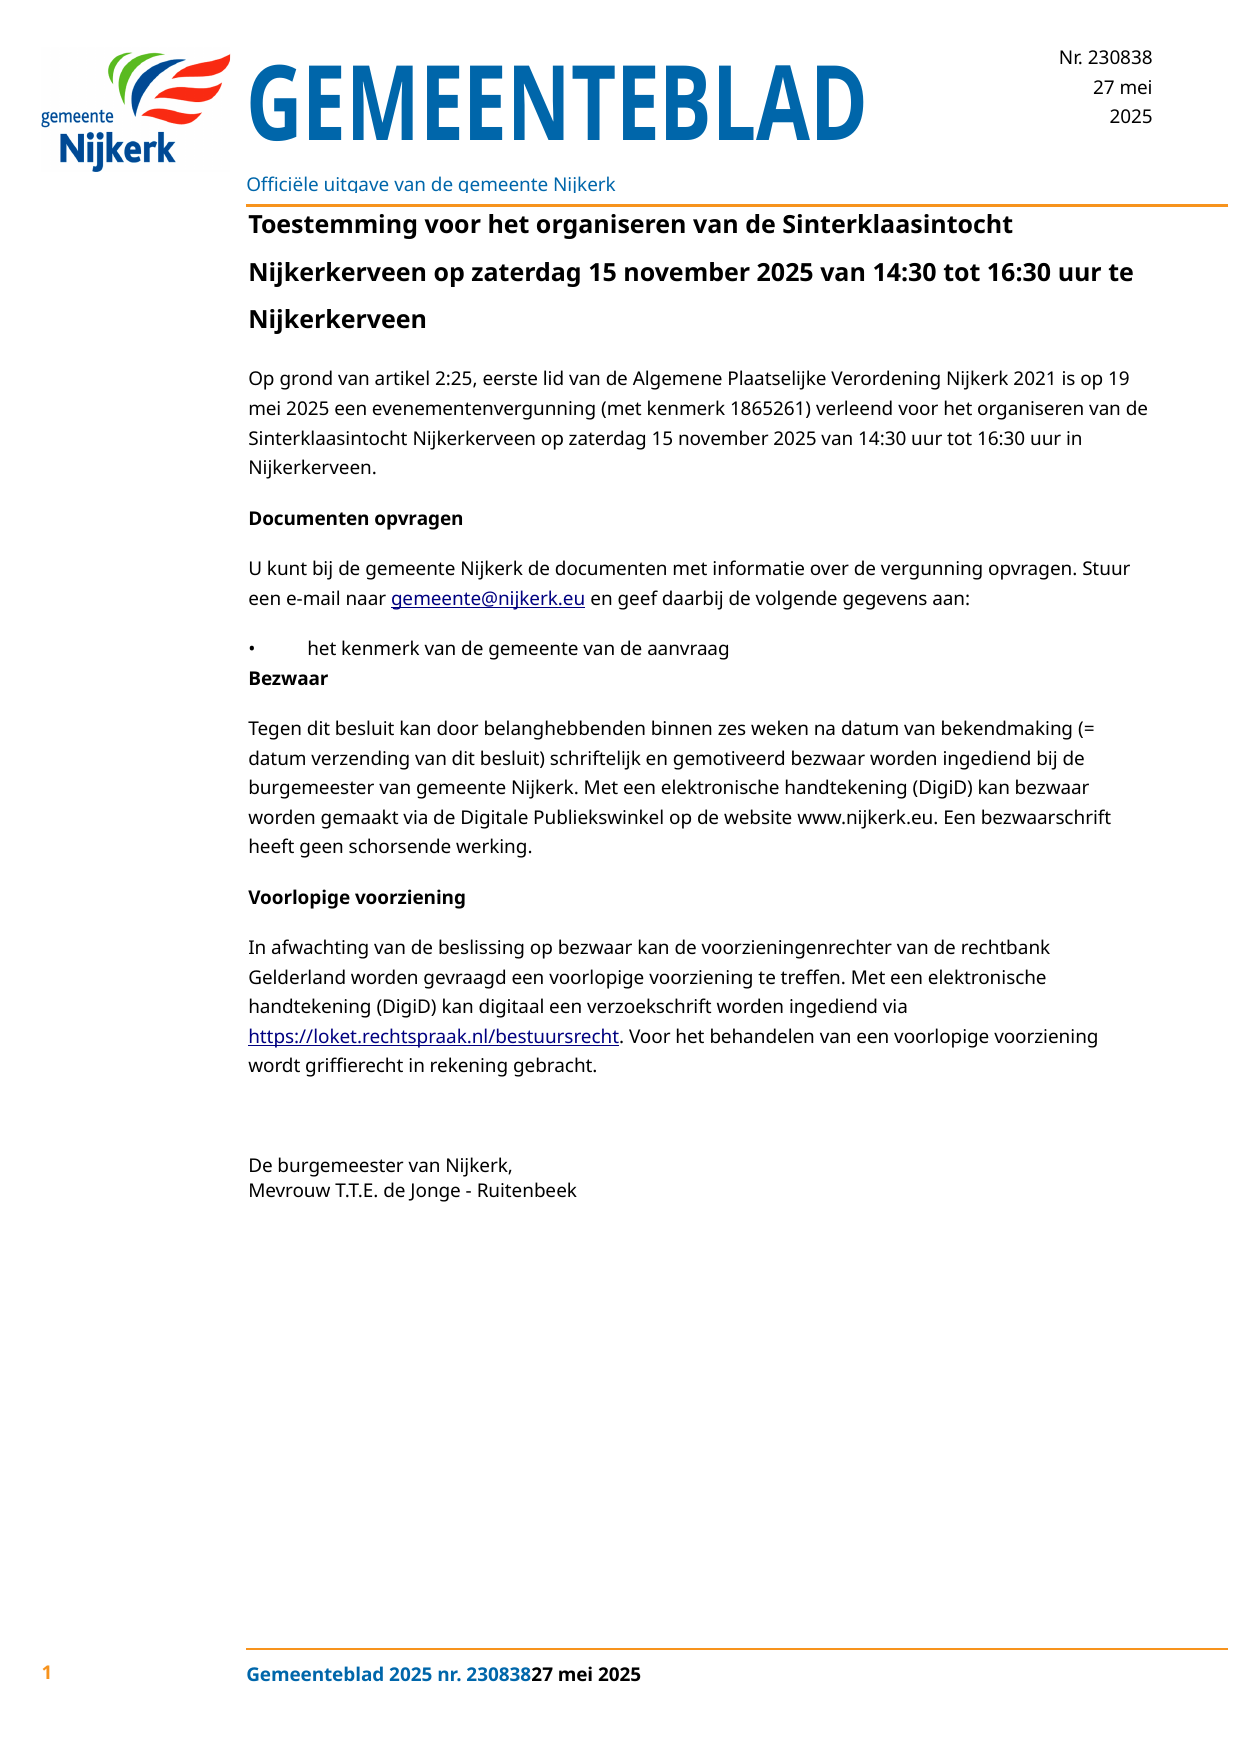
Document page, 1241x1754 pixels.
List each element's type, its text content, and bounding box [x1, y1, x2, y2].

text Mevrouw T.T.E. de Jonge - Ruitenbeek [248, 1178, 1152, 1203]
picture [41, 47, 231, 172]
text De burgemeester van Nijkerk, [248, 1152, 1152, 1178]
text In afwachting van de beslissing op bezwaar kan de voorzieningenrechter van de rechtbank Gelderland worden gevraagd een voorlopige voorziening te treffen. Met een elektronische handtekening (DigiD) kan digitaal een verzoekschrift worden ingediend via https://loket.rechtspraak.nl/bestuursrecht. Voor het behandelen van een voorlopige voorziening wordt griffierecht in rekening gebracht. [248, 934, 1152, 1078]
text Op grond van artikel 2:25, eerste lid van de Algemene Plaatselijke Verordening Nijkerk 2021 is op 19 mei 2025 een evenementenvergunning (met kenmerk 1865261) verleend voor het organiseren van de Sinterklaasintocht Nijkerkerveen op zaterdag 15 november 2025 van 14:30 uur tot 16:30 uur in Nijkerkerveen. [248, 366, 1152, 480]
text Toestemming voor het organiseren van de Sinterklaasintocht Nijkerkerveen op zaterdag 15 november 2025 van 14:30 tot 16:30 uur te Nijkerkerveen [248, 207, 1152, 336]
text U kunt bij de gemeente Nijkerk de documenten met informatie over de vergunning opvragen. Stuur een e-mail naar gemeente@nijkerk.eu en geef daarbij de volgende gegevens aan: [248, 555, 1152, 610]
text Voorlopige voorziening [248, 884, 1152, 909]
text Documenten opvragen [248, 505, 1152, 530]
list het kenmerk van de gemeente van de aanvraag [248, 635, 1152, 661]
text Bezwaar [248, 665, 1152, 690]
text Tegen dit besluit kan door belanghebbenden binnen zes weken na datum van bekendmaking (= datum verzending van dit besluit) schriftelijk en gemotiveerd bezwaar worden ingediend bij de burgemeester van gemeente Nijkerk. Met een elektronische handtekening (DigiD) kan bezwaar worden gemaakt via de Digitale Publiekswinkel op de website www.nijkerk.eu. Een bezwaarschrift heeft geen schorsende werking. [248, 715, 1152, 859]
